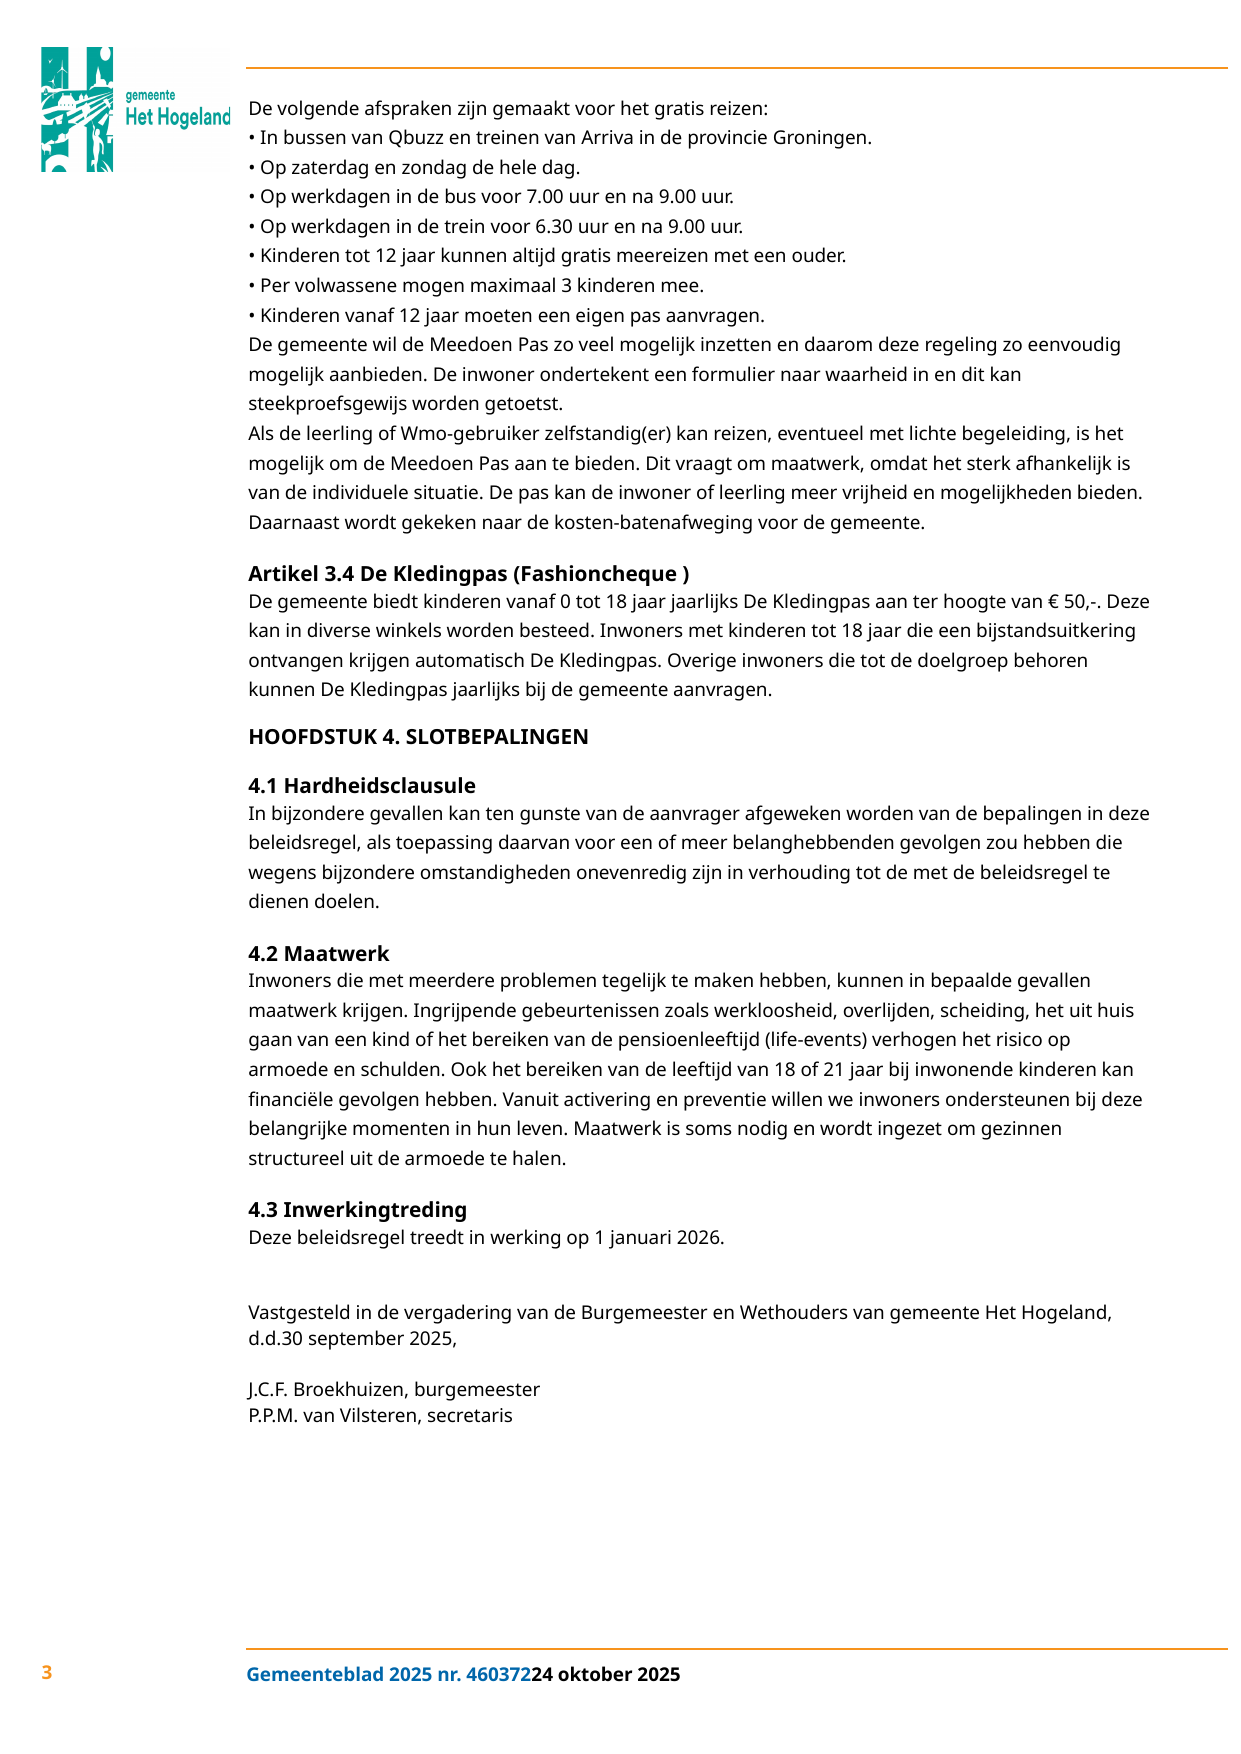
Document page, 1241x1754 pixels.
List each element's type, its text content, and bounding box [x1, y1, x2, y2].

text Artikel 3.4 De Kledingpas (Fashioncheque ) [248, 559, 1152, 588]
text • Kinderen tot 12 jaar kunnen altijd gratis meereizen met een ouder. [248, 243, 1152, 268]
text Als de leerling of Wmo-gebruiker zelfstandig(er) kan reizen, eventueel met lichte begeleiding, is het mogelijk om de Meedoen Pas aan te bieden. Dit vraagt om maatwerk, omdat het sterk afhankelijk is van de individuele situatie. De pas kan de inwoner of leerling meer vrijheid en mogelijkheden bieden. Daarnaast wordt gekeken naar de kosten-batenafweging voor de gemeente. [248, 420, 1152, 535]
text 4.3 Inwerkingtreding [248, 1195, 1152, 1224]
text De volgende afspraken zijn gemaakt voor het gratis reizen: [248, 95, 1152, 121]
text 4.2 Maatwerk [248, 939, 1152, 967]
text Inwoners die met meerdere problemen tegelijk te maken hebben, kunnen in bepaalde gevallen maatwerk krijgen. Ingrijpende gebeurtenissen zoals werkloosheid, overlijden, scheiding, het uit huis gaan van een kind of het bereiken van de pensioenleeftijd (life-events) verhogen het risico op armoede en schulden. Ook het bereiken van de leeftijd van 18 of 21 jaar bij inwonende kinderen kan financiële gevolgen hebben. Vanuit activering en preventie willen we inwoners ondersteunen bij deze belangrijke momenten in hun leven. Maatwerk is soms nodig en wordt ingezet om gezinnen structureel uit de armoede te halen. [248, 967, 1152, 1171]
text Vastgesteld in de vergadering van de Burgemeester en Wethouders van gemeente Het Hogeland, d.d.30 september 2025, [248, 1299, 1152, 1351]
text Deze beleidsregel treedt in werking op 1 januari 2026. [248, 1224, 1152, 1249]
text P.P.M. van Vilsteren, secretaris [248, 1402, 1152, 1428]
text De gemeente biedt kinderen vanaf 0 tot 18 jaar jaarlijks De Kledingpas aan ter hoogte van € 50,-. Deze kan in diverse winkels worden besteed. Inwoners met kinderen tot 18 jaar die een bijstandsuitkering ontvangen krijgen automatisch De Kledingpas. Overige inwoners die tot de doelgroep behoren kunnen De Kledingpas jaarlijks bij de gemeente aanvragen. [248, 588, 1152, 702]
text De gemeente wil de Meedoen Pas zo veel mogelijk inzetten en daarom deze regeling zo eenvoudig mogelijk aanbieden. De inwoner ondertekent een formulier naar waarheid in en dit kan steekproefsgewijs worden getoetst. [248, 331, 1152, 416]
text • In bussen van Qbuzz en treinen van Arriva in de provincie Groningen. [248, 124, 1152, 150]
text • Kinderen vanaf 12 jaar moeten een eigen pas aanvragen. [248, 302, 1152, 328]
text • Per volwassene mogen maximaal 3 kinderen mee. [248, 272, 1152, 298]
text 4.1 Hardheidsclausule [248, 771, 1152, 800]
text • Op werkdagen in de trein voor 6.30 uur en na 9.00 uur. [248, 213, 1152, 239]
text HOOFDSTUK 4. SLOTBEPALINGEN [248, 722, 1152, 751]
text In bijzondere gevallen kan ten gunste van de aanvrager afgeweken worden van de bepalingen in deze beleidsregel, als toepassing daarvan voor een of meer belanghebbenden gevolgen zou hebben die wegens bijzondere omstandigheden onevenredig zijn in verhouding tot de met de beleidsregel te dienen doelen. [248, 800, 1152, 914]
picture [41, 47, 231, 172]
text J.C.F. Broekhuizen, burgemeester [248, 1376, 1152, 1402]
text • Op werkdagen in de bus voor 7.00 uur en na 9.00 uur. [248, 183, 1152, 209]
text • Op zaterdag en zondag de hele dag. [248, 154, 1152, 180]
